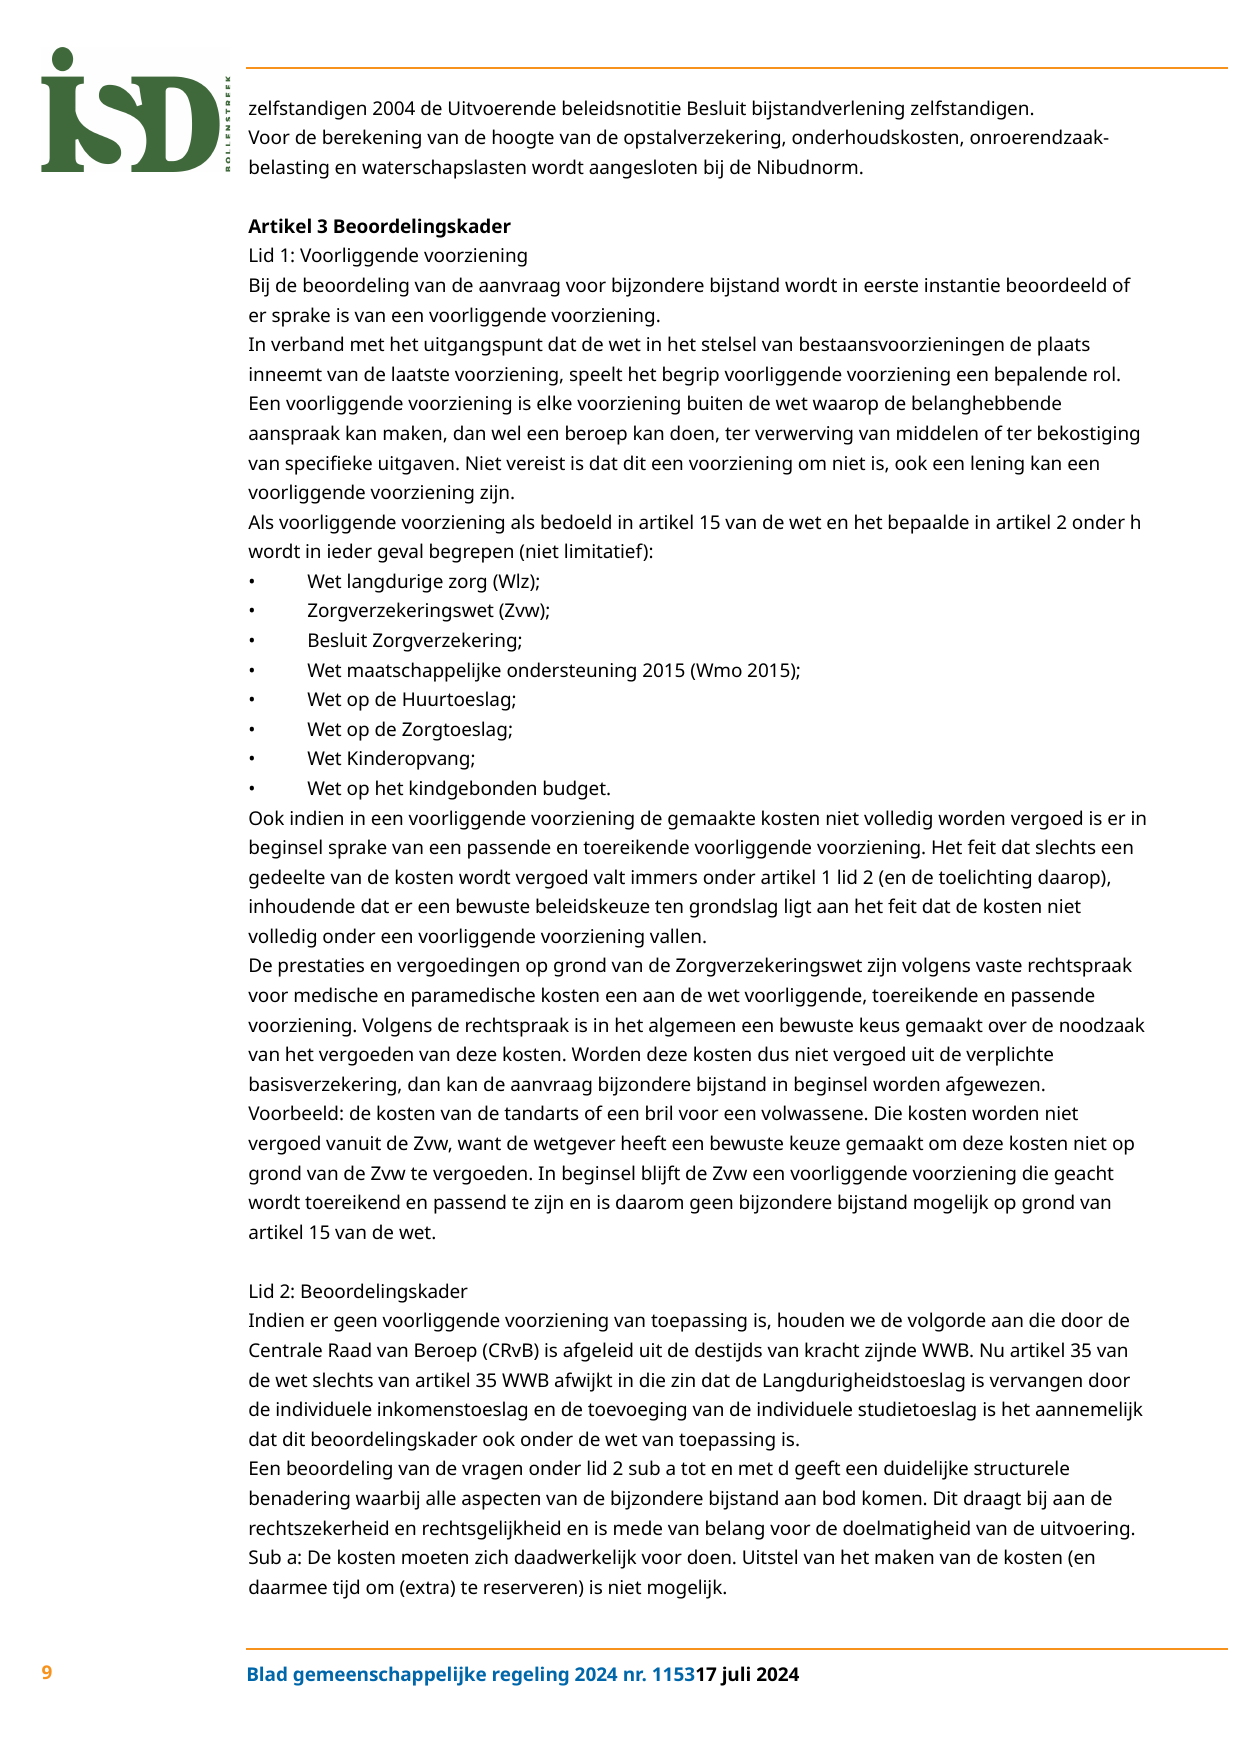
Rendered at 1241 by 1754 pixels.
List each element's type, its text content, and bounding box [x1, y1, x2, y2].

text Sub a: De kosten moeten zich daadwerkelijk voor doen. Uitstel van het maken van de kosten (en daarmee tijd om (extra) te reserveren) is niet mogelijk. [248, 1544, 1152, 1600]
text Indien er geen voorliggende voorziening van toepassing is, houden we de volgorde aan die door de Centrale Raad van Beroep (CRvB) is afgeleid uit de destijds van kracht zijnde WWB. Nu artikel 35 van de wet slechts van artikel 35 WWB afwijkt in die zin dat de Langdurigheidstoeslag is vervangen door de individuele inkomenstoeslag en de toevoeging van de individuele studietoeslag is het aannemelijk dat dit beoordelingskader ook onder de wet van toepassing is. [248, 1308, 1152, 1452]
list Wet op het kindgebonden budget. [248, 775, 1152, 801]
text Artikel 3 Beoordelingskader [248, 213, 1152, 239]
list Wet Kinderopvang; [248, 746, 1152, 771]
text Lid 2: Beoordelingskader [248, 1278, 1152, 1304]
text Bij de beoordeling van de aanvraag voor bijzondere bijstand wordt in eerste instantie beoordeeld of er sprake is van een voorliggende voorziening. [248, 272, 1152, 328]
text zelfstandigen 2004 de Uitvoerende beleidsnotitie Besluit bijstandverlening zelfstandigen. [248, 95, 1152, 121]
list Wet langdurige zorg (Wlz); [248, 568, 1152, 594]
text De prestaties en vergoedingen op grond van de Zorgverzekeringswet zijn volgens vaste rechtspraak voor medische en paramedische kosten een aan de wet voorliggende, toereikende en passende voorziening. Volgens de rechtspraak is in het algemeen een bewuste keus gemaakt over de noodzaak van het vergoeden van deze kosten. Worden deze kosten dus niet vergoed uit de verplichte basisverzekering, dan kan de aanvraag bijzondere bijstand in beginsel worden afgewezen. [248, 953, 1152, 1097]
text Als voorliggende voorziening als bedoeld in artikel 15 van de wet en het bepaalde in artikel 2 onder h wordt in ieder geval begrepen (niet limitatief): [248, 509, 1152, 564]
list Wet op de Huurtoeslag; [248, 686, 1152, 712]
picture [41, 47, 231, 172]
text Ook indien in een voorliggende voorziening de gemaakte kosten niet volledig worden vergoed is er in beginsel sprake van een passende en toereikende voorliggende voorziening. Het feit dat slechts een gedeelte van de kosten wordt vergoed valt immers onder artikel 1 lid 2 (en de toelichting daarop), inhoudende dat er een bewuste beleidskeuze ten grondslag ligt aan het feit dat de kosten niet volledig onder een voorliggende voorziening vallen. [248, 805, 1152, 949]
text Voor de berekening van de hoogte van de opstalverzekering, onderhoudskosten, onroerendzaak-belasting en waterschapslasten wordt aangesloten bij de Nibudnorm. [248, 124, 1152, 180]
text Lid 1: Voorliggende voorziening [248, 243, 1152, 268]
list Zorgverzekeringswet (Zvw); [248, 598, 1152, 623]
list Besluit Zorgverzekering; [248, 627, 1152, 653]
list Wet op de Zorgtoeslag; [248, 716, 1152, 742]
text In verband met het uitgangspunt dat de wet in het stelsel van bestaansvoorzieningen de plaats inneemt van de laatste voorziening, speelt het begrip voorliggende voorziening een bepalende rol. Een voorliggende voorziening is elke voorziening buiten de wet waarop de belanghebbende aanspraak kan maken, dan wel een beroep kan doen, ter verwerving van middelen of ter bekostiging van specifieke uitgaven. Niet vereist is dat dit een voorziening om niet is, ook een lening kan een voorliggende voorziening zijn. [248, 331, 1152, 505]
list Wet maatschappelijke ondersteuning 2015 (Wmo 2015); [248, 657, 1152, 683]
text Voorbeeld: de kosten van de tandarts of een bril voor een volwassene. Die kosten worden niet vergoed vanuit de Zvw, want de wetgever heeft een bewuste keuze gemaakt om deze kosten niet op grond van de Zvw te vergoeden. In beginsel blijft de Zvw een voorliggende voorziening die geacht wordt toereikend en passend te zijn en is daarom geen bijzondere bijstand mogelijk op grond van artikel 15 van de wet. [248, 1101, 1152, 1245]
text Een beoordeling van de vragen onder lid 2 sub a tot en met d geeft een duidelijke structurele benadering waarbij alle aspecten van de bijzondere bijstand aan bod komen. Dit draagt bij aan de rechtszekerheid en rechtsgelijkheid en is mede van belang voor de doelmatigheid van de uitvoering. [248, 1456, 1152, 1541]
